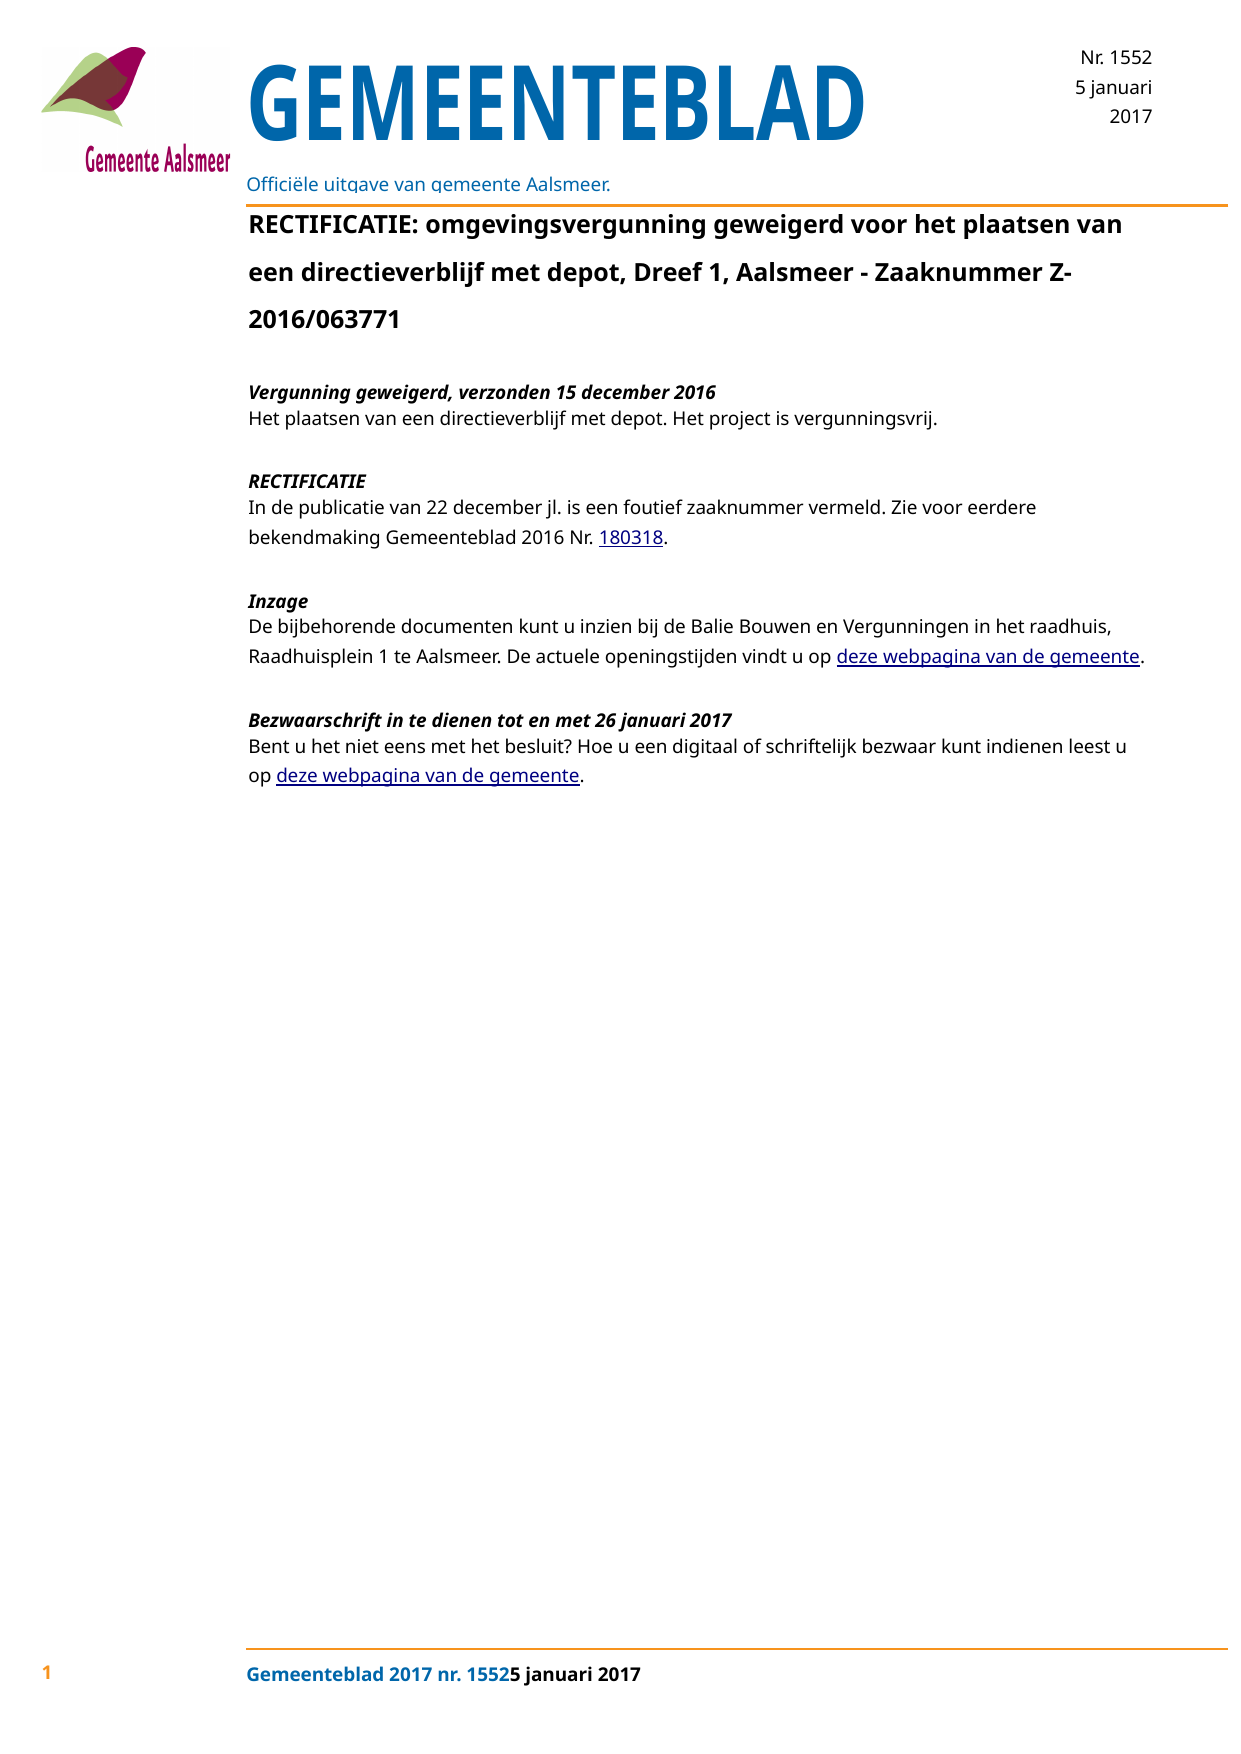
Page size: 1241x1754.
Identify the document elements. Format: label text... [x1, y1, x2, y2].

picture [41, 47, 231, 172]
text Bent u het niet eens met het besluit? Hoe u een digitaal of schriftelijk bezwaar kunt indienen leest u op deze webpagina van de gemeente. [248, 733, 1152, 788]
text RECTIFICATIE: omgevingsvergunning geweigerd voor het plaatsen van een directieverblijf met depot, Dreef 1, Aalsmeer - Zaaknummer Z-2016/063771 [248, 207, 1152, 336]
text RECTIFICATIE [248, 469, 1152, 494]
text Vergunning geweigerd, verzonden 15 december 2016 [248, 379, 1152, 405]
text Bezwaarschrift in te dienen tot en met 26 januari 2017 [248, 707, 1152, 733]
text Het plaatsen van een directieverblijf met depot. Het project is vergunningsvrij. [248, 405, 1152, 431]
text Inzage [248, 588, 1152, 614]
text De bijbehorende documenten kunt u inzien bij de Balie Bouwen en Vergunningen in het raadhuis, Raadhuisplein 1 te Aalsmeer. De actuele openingstijden vindt u op deze webpagina van de gemeente. [248, 614, 1152, 669]
text In de publicatie van 22 december jl. is een foutief zaaknummer vermeld. Zie voor eerdere bekendmaking Gemeenteblad 2016 Nr. 180318. [248, 494, 1152, 550]
